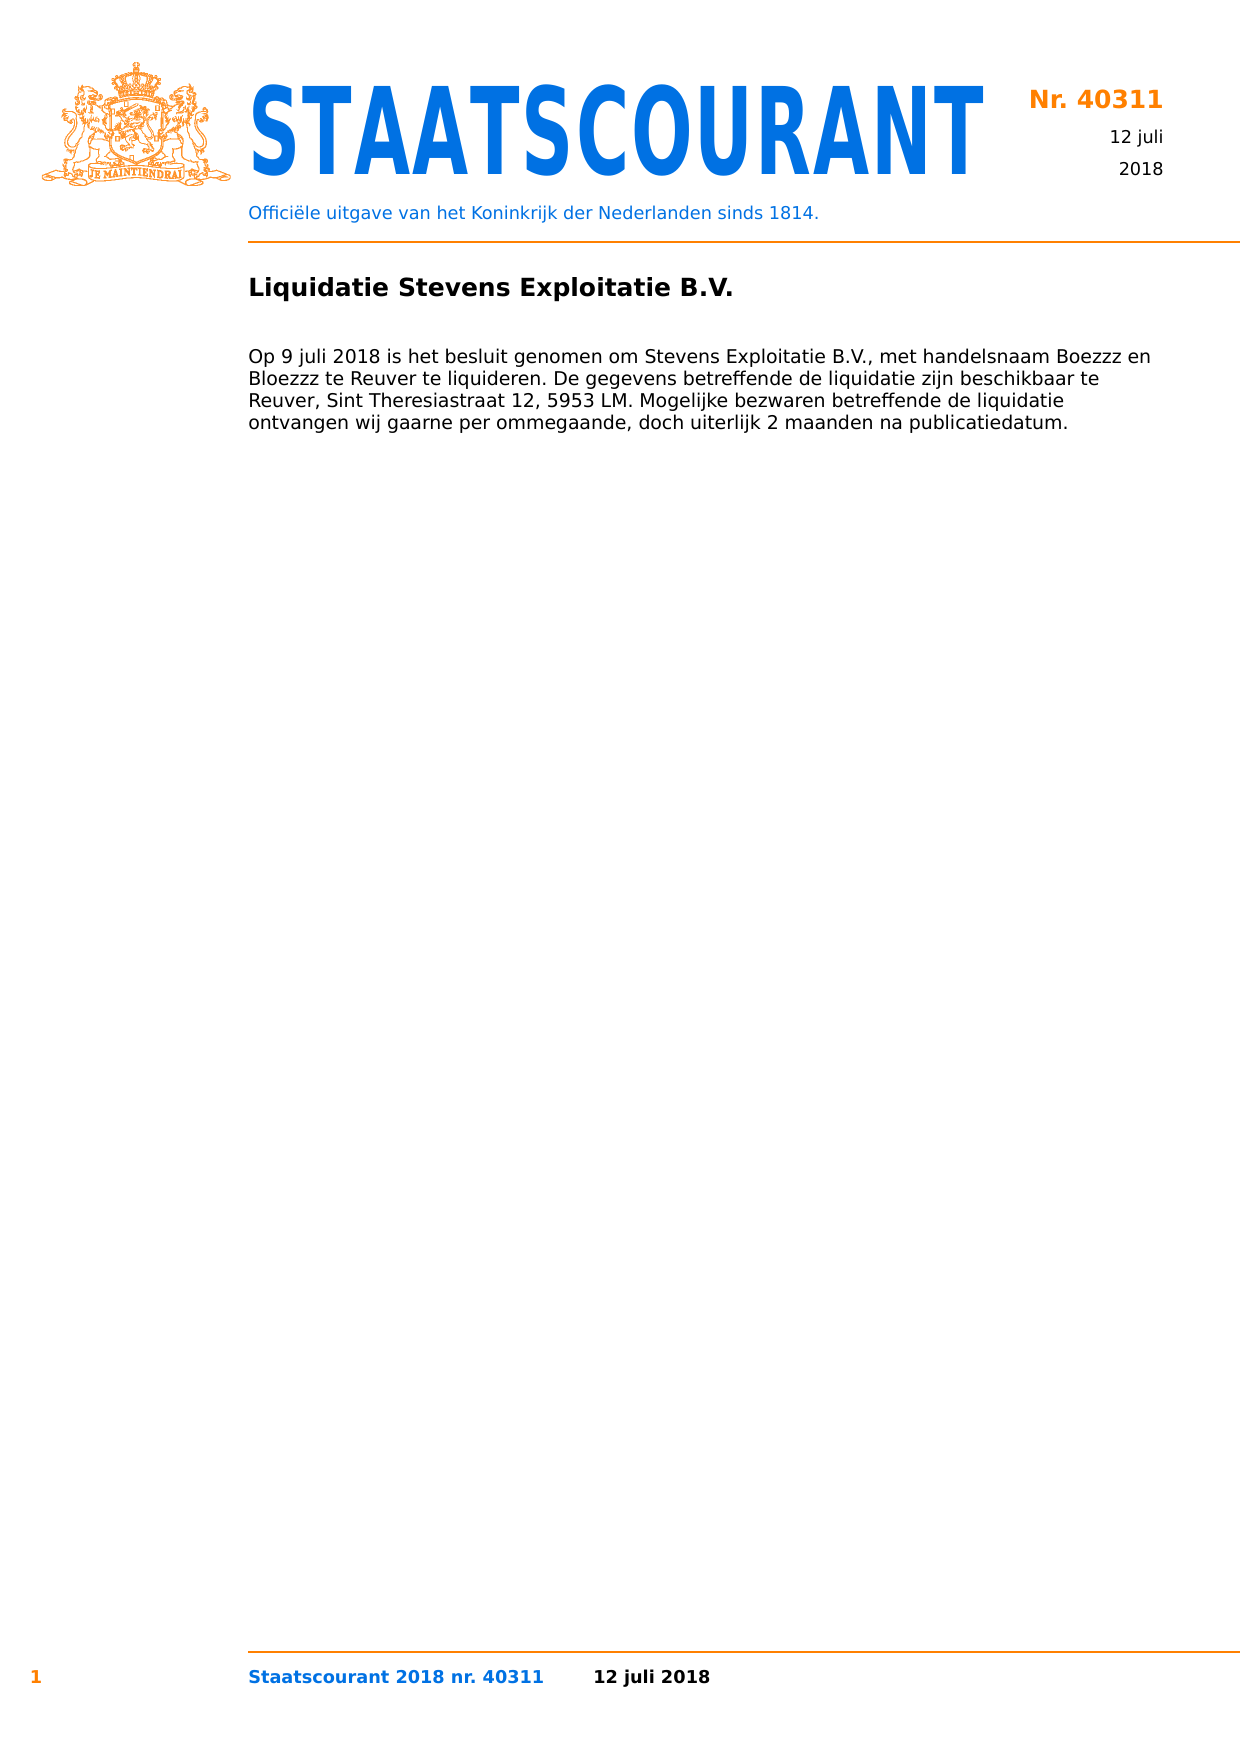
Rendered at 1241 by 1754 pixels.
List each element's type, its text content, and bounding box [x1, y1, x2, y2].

text Op 9 juli 2018 is het besluit genomen om Stevens Exploitatie B.V., met handelsnaam Boezzz en Bloezzz te Reuver te liquideren. De gegevens betreffende de liquidatie zijn beschikbaar te Reuver, Sint Theresiastraat 12, 5953 LM. Mogelijke bezwaren betreffende de liquidatie ontvangen wij gaarne per ommegaande, doch uiterlijk 2 maanden na publicatiedatum. [248, 346, 1163, 434]
table_cell Officiële uitgave van het Koninkrijk der Nederlanden sinds 1814. [248, 203, 1240, 241]
table_cell 12 juli [998, 121, 1240, 153]
table_header STAATSCOURANT [248, 62, 998, 203]
subtitle Liquidatie Stevens Exploitatie B.V. [248, 273, 1163, 302]
table_cell 2018 [998, 153, 1240, 203]
table_header Nr. 40311 [998, 62, 1240, 121]
picture [41, 62, 231, 186]
table_header [25, 62, 248, 241]
